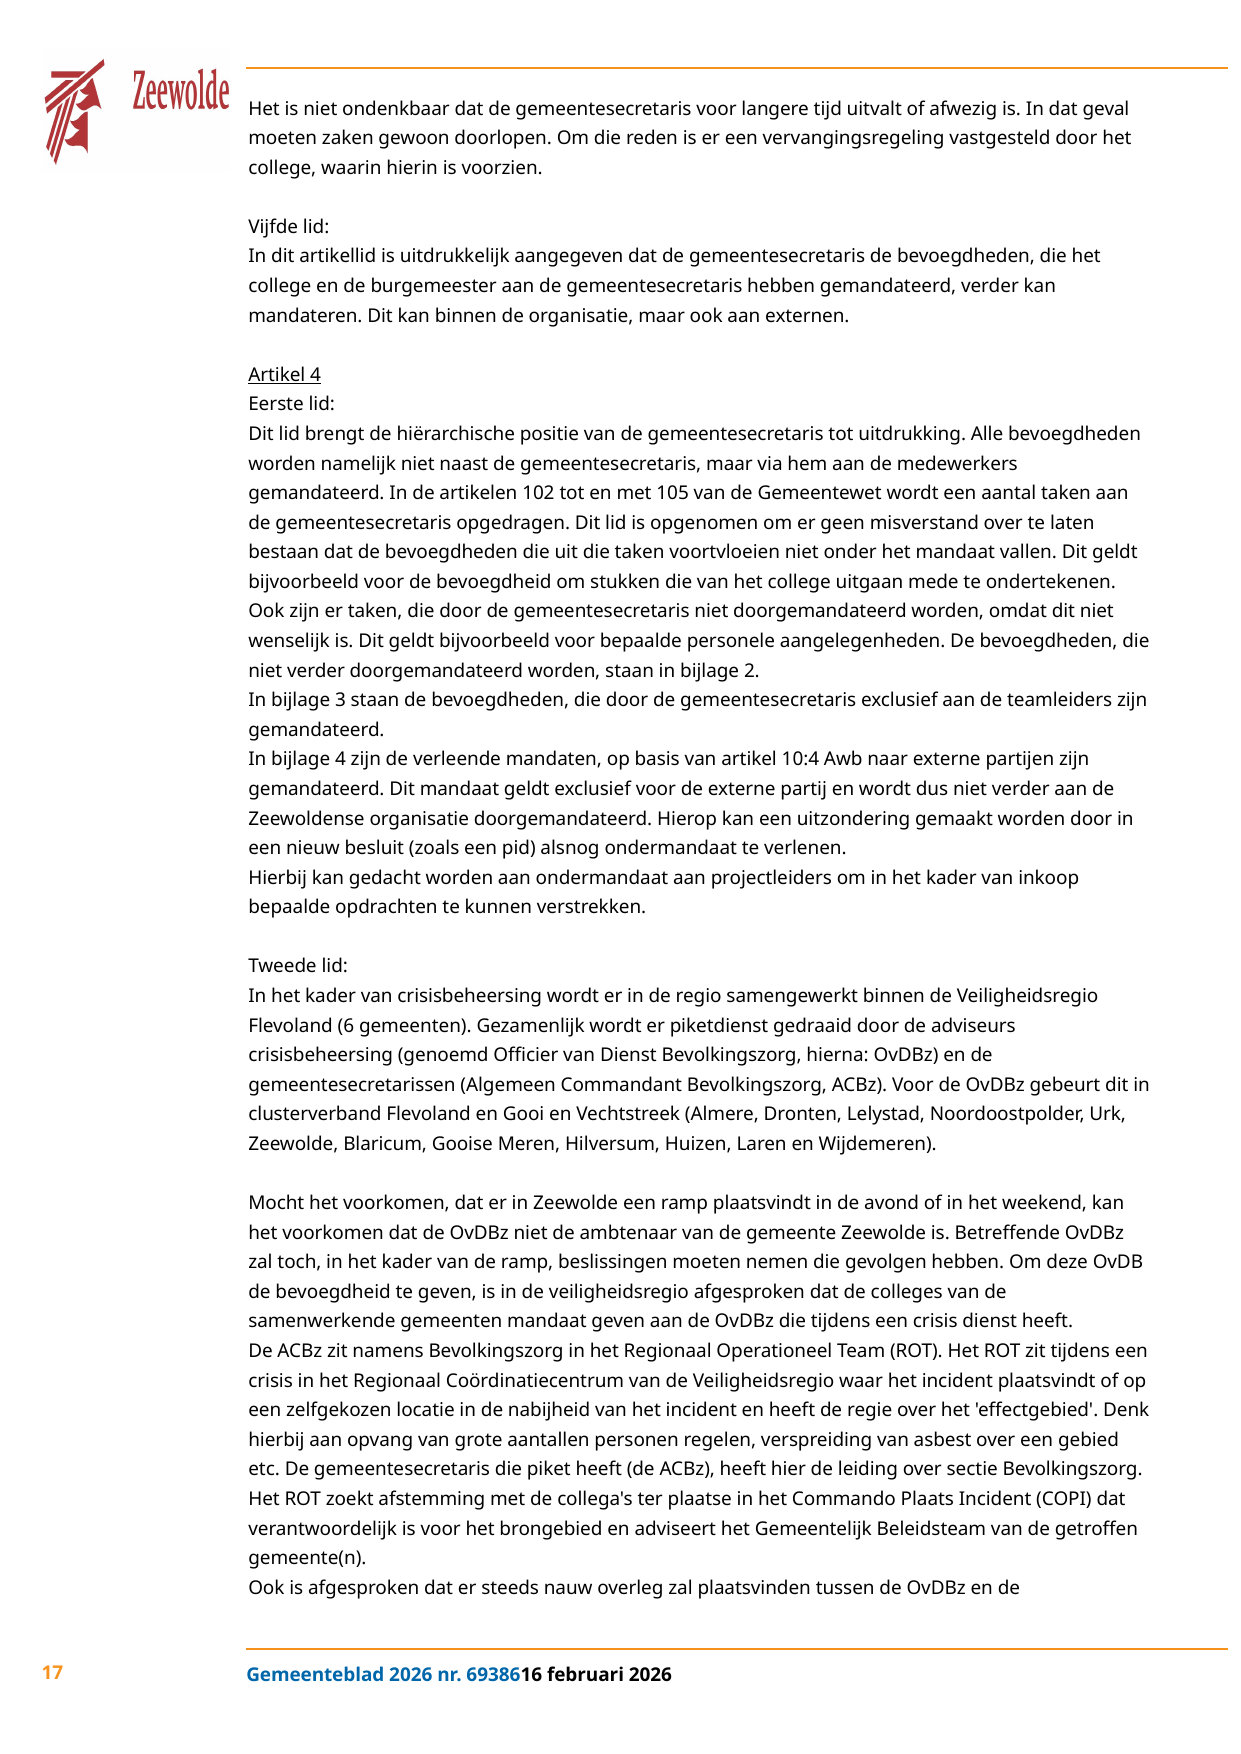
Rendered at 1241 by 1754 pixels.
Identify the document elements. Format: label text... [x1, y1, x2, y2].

text De ACBz zit namens Bevolkingszorg in het Regionaal Operationeel Team (ROT). Het ROT zit tijdens een crisis in het Regionaal Coördinatiecentrum van de Veiligheidsregio waar het incident plaatsvindt of op een zelfgekozen locatie in de nabijheid van het incident en heeft de regie over het 'effectgebied'. Denk hierbij aan opvang van grote aantallen personen regelen, verspreiding van asbest over een gebied etc. De gemeentesecretaris die piket heeft (de ACBz), heeft hier de leiding over sectie Bevolkingszorg. Het ROT zoekt afstemming met de collega's ter plaatse in het Commando Plaats Incident (COPI) dat verantwoordelijk is voor het brongebied en adviseert het Gemeentelijk Beleidsteam van de getroffen gemeente(n). [248, 1337, 1152, 1570]
text Hierbij kan gedacht worden aan ondermandaat aan projectleiders om in het kader van inkoop bepaalde opdrachten te kunnen verstrekken. [248, 864, 1152, 919]
text Vijfde lid: [248, 213, 1152, 239]
text Mocht het voorkomen, dat er in Zeewolde een ramp plaatsvindt in de avond of in het weekend, kan het voorkomen dat de OvDBz niet de ambtenaar van de gemeente Zeewolde is. Betreffende OvDBz zal toch, in het kader van de ramp, beslissingen moeten nemen die gevolgen hebben. Om deze OvDB de bevoegdheid te geven, is in de veiligheidsregio afgesproken dat de colleges van de samenwerkende gemeenten mandaat geven aan de OvDBz die tijdens een crisis dienst heeft. [248, 1189, 1152, 1333]
text Ook zijn er taken, die door de gemeentesecretaris niet doorgemandateerd worden, omdat dit niet wenselijk is. Dit geldt bijvoorbeeld voor bepaalde personele aangelegenheden. De bevoegdheden, die niet verder doorgemandateerd worden, staan in bijlage 2. [248, 598, 1152, 683]
text Het is niet ondenkbaar dat de gemeentesecretaris voor langere tijd uitvalt of afwezig is. In dat geval moeten zaken gewoon doorlopen. Om die reden is er een vervangingsregeling vastgesteld door het college, waarin hierin is voorzien. [248, 95, 1152, 180]
text Tweede lid: [248, 953, 1152, 978]
picture [41, 47, 231, 172]
text In bijlage 4 zijn de verleende mandaten, op basis van artikel 10:4 Awb naar externe partijen zijn gemandateerd. Dit mandaat geldt exclusief voor de externe partij en wordt dus niet verder aan de Zeewoldense organisatie doorgemandateerd. Hierop kan een uitzondering gemaakt worden door in een nieuw besluit (zoals een pid) alsnog ondermandaat te verlenen. [248, 746, 1152, 860]
text In bijlage 3 staan de bevoegdheden, die door de gemeentesecretaris exclusief aan de teamleiders zijn gemandateerd. [248, 686, 1152, 742]
text Eerste lid: [248, 391, 1152, 416]
text Artikel 4 [248, 361, 1152, 387]
text Ook is afgesproken dat er steeds nauw overleg zal plaatsvinden tussen de OvDBz en de [248, 1574, 1152, 1600]
text In het kader van crisisbeheersing wordt er in de regio samengewerkt binnen de Veiligheidsregio Flevoland (6 gemeenten). Gezamenlijk wordt er piketdienst gedraaid door de adviseurs crisisbeheersing (genoemd Officier van Dienst Bevolkingszorg, hierna: OvDBz) en de gemeentesecretarissen (Algemeen Commandant Bevolkingszorg, ACBz). Voor de OvDBz gebeurt dit in clusterverband Flevoland en Gooi en Vechtstreek (Almere, Dronten, Lelystad, Noordoostpolder, Urk, Zeewolde, Blaricum, Gooise Meren, Hilversum, Huizen, Laren en Wijdemeren). [248, 982, 1152, 1156]
text Dit lid brengt de hiërarchische positie van de gemeentesecretaris tot uitdrukking. Alle bevoegdheden worden namelijk niet naast de gemeentesecretaris, maar via hem aan de medewerkers gemandateerd. In de artikelen 102 tot en met 105 van de Gemeentewet wordt een aantal taken aan de gemeentesecretaris opgedragen. Dit lid is opgenomen om er geen misverstand over te laten bestaan dat de bevoegdheden die uit die taken voortvloeien niet onder het mandaat vallen. Dit geldt bijvoorbeeld voor de bevoegdheid om stukken die van het college uitgaan mede te ondertekenen. [248, 420, 1152, 594]
text In dit artikellid is uitdrukkelijk aangegeven dat de gemeentesecretaris de bevoegdheden, die het college en de burgemeester aan de gemeentesecretaris hebben gemandateerd, verder kan mandateren. Dit kan binnen de organisatie, maar ook aan externen. [248, 243, 1152, 328]
